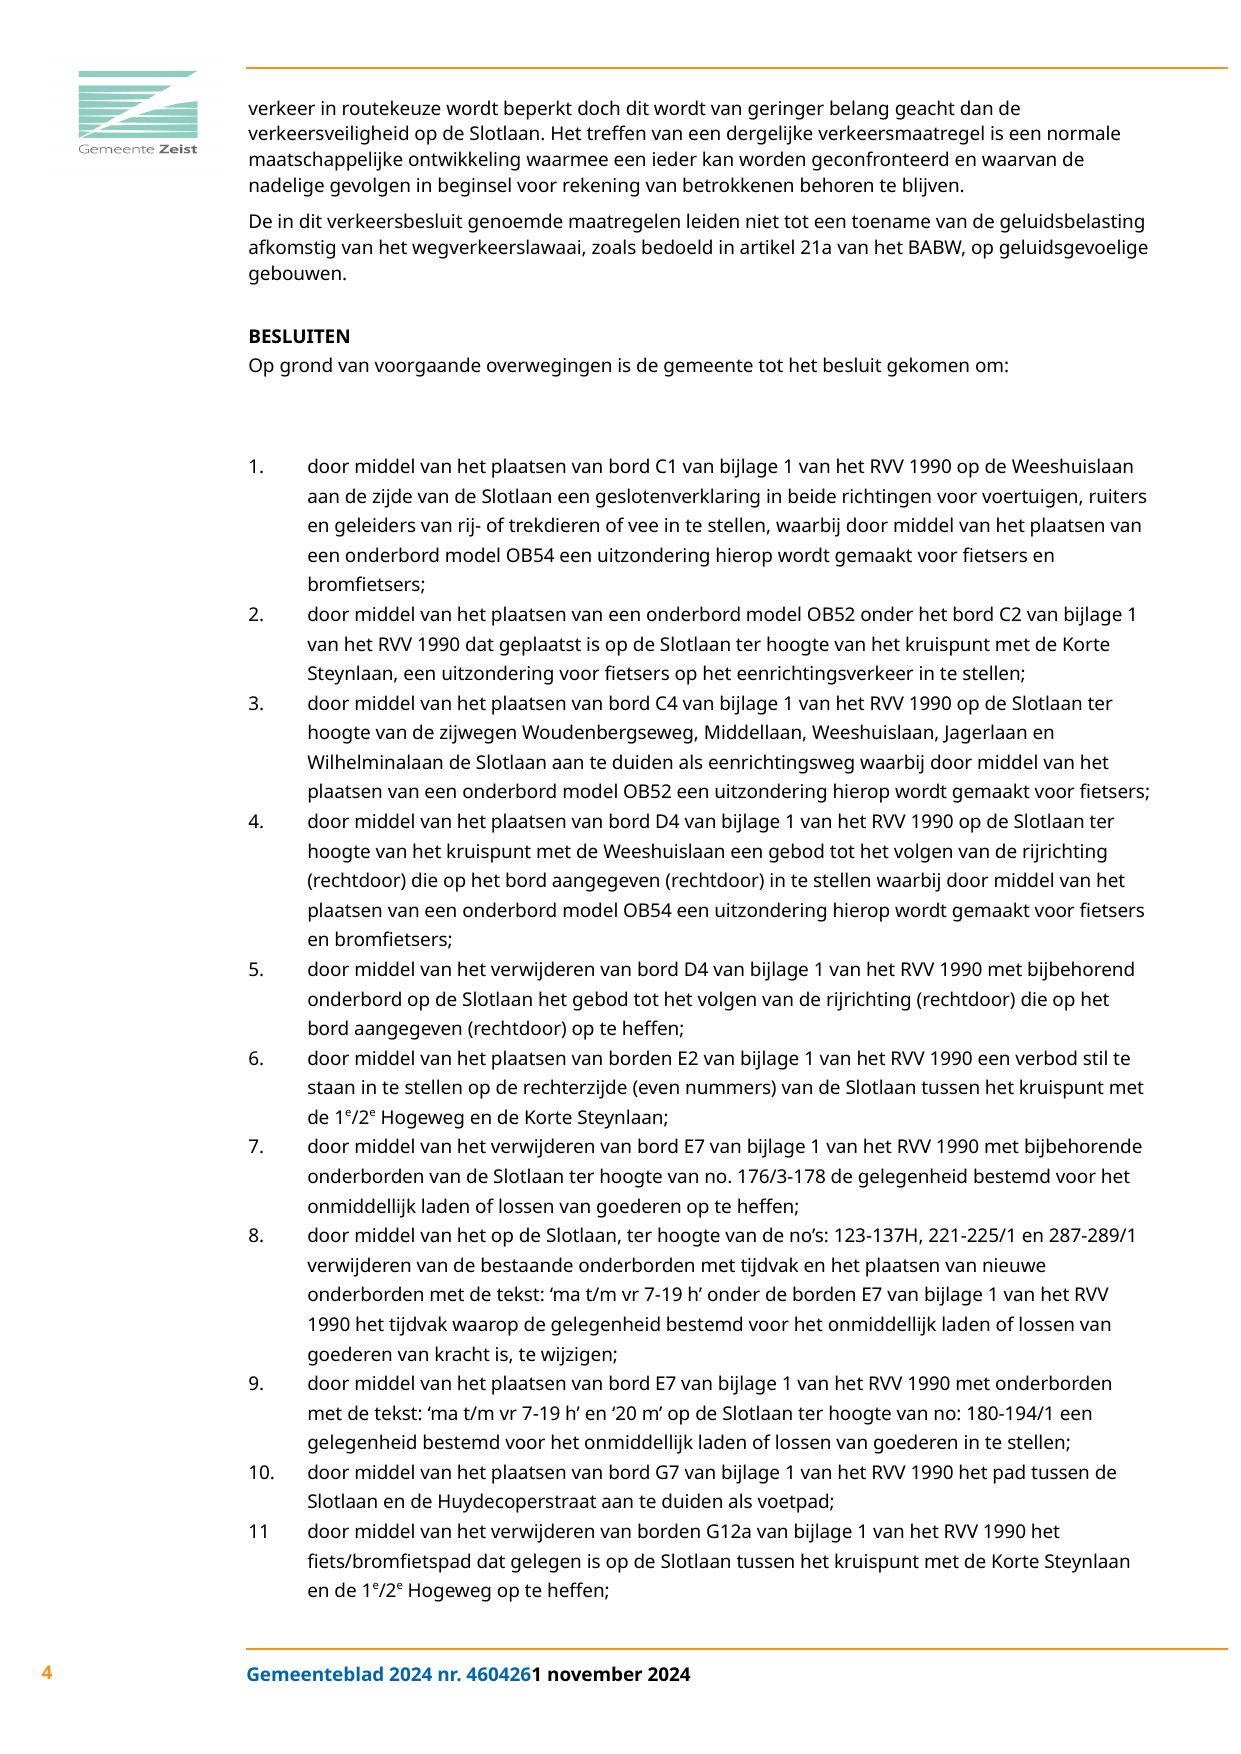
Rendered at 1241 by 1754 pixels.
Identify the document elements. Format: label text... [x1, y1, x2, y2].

list door middel van het verwijderen van bord E7 van bijlage 1 van het RVV 1990 met bijbehorende onderborden van de Slotlaan ter hoogte van no. 176/3-178 de gelegenheid bestemd voor het onmiddellijk laden of lossen van goederen op te heffen; [248, 1134, 1152, 1218]
list door middel van het plaatsen van bord E7 van bijlage 1 van het RVV 1990 met onderborden met de tekst: ‘ma t/m vr 7-19 h’ en ‘20 m’ op de Slotlaan ter hoogte van no: 180-194/1 een gelegenheid bestemd voor het onmiddellijk laden of lossen van goederen in te stellen; [248, 1370, 1152, 1455]
text verkeer in routekeuze wordt beperkt doch dit wordt van geringer belang geacht dan de verkeersveiligheid op de Slotlaan. Het treffen van een dergelijke verkeersmaatregel is een normale maatschappelijke ontwikkeling waarmee een ieder kan worden geconfronteerd en waarvan de nadelige gevolgen in beginsel voor rekening van betrokkenen behoren te blijven. [248, 95, 1152, 198]
picture [41, 47, 231, 172]
list door middel van het verwijderen van bord D4 van bijlage 1 van het RVV 1990 met bijbehorend onderbord op de Slotlaan het gebod tot het volgen van de rijrichting (rechtdoor) die op het bord aangegeven (rechtdoor) op te heffen; [248, 956, 1152, 1041]
text De in dit verkeersbesluit genoemde maatregelen leiden niet tot een toename van de geluidsbelasting afkomstig van het wegverkeerslawaai, zoals bedoeld in artikel 21a van het BABW, op geluidsgevoelige gebouwen. [248, 209, 1152, 286]
list door middel van het plaatsen van een onderbord model OB52 onder het bord C2 van bijlage 1 van het RVV 1990 dat geplaatst is op de Slotlaan ter hoogte van het kruispunt met de Korte Steynlaan, een uitzondering voor fietsers op het eenrichtingsverkeer in te stellen; [248, 601, 1152, 686]
list door middel van het plaatsen van bord C4 van bijlage 1 van het RVV 1990 op de Slotlaan ter hoogte van de zijwegen Woudenbergseweg, Middellaan, Weeshuislaan, Jagerlaan en Wilhelminalaan de Slotlaan aan te duiden als eenrichtingsweg waarbij door middel van het plaatsen van een onderbord model OB52 een uitzondering hierop wordt gemaakt voor fietsers; [248, 690, 1152, 804]
text BESLUITEN [248, 323, 1152, 348]
list door middel van het op de Slotlaan, ter hoogte van de no’s: 123-137H, 221-225/1 en 287-289/1 verwijderen van de bestaande onderborden met tijdvak en het plaatsen van nieuwe onderborden met de tekst: ‘ma t/m vr 7-19 h’ onder de borden E7 van bijlage 1 van het RVV 1990 het tijdvak waarop de gelegenheid bestemd voor het onmiddellijk laden of lossen van goederen van kracht is, te wijzigen; [248, 1222, 1152, 1366]
text Op grond van voorgaande overwegingen is de gemeente tot het besluit gekomen om: [248, 352, 1152, 378]
list door middel van het plaatsen van bord C1 van bijlage 1 van het RVV 1990 op de Weeshuislaan aan de zijde van de Slotlaan een geslotenverklaring in beide richtingen voor voertuigen, ruiters en geleiders van rij- of trekdieren of vee in te stellen, waarbij door middel van het plaatsen van een onderbord model OB54 een uitzondering hierop wordt gemaakt voor fietsers en bromfietsers; [248, 453, 1152, 597]
list door middel van het verwijderen van borden G12a van bijlage 1 van het RVV 1990 het fiets/bromfietspad dat gelegen is op de Slotlaan tussen het kruispunt met de Korte Steynlaan en de 1e/2e Hogeweg op te heffen; [248, 1518, 1152, 1603]
list door middel van het plaatsen van borden E2 van bijlage 1 van het RVV 1990 een verbod stil te staan in te stellen op de rechterzijde (even nummers) van de Slotlaan tussen het kruispunt met de 1e/2e Hogeweg en de Korte Steynlaan; [248, 1045, 1152, 1130]
list door middel van het plaatsen van bord G7 van bijlage 1 van het RVV 1990 het pad tussen de Slotlaan en de Huydecoperstraat aan te duiden als voetpad; [248, 1459, 1152, 1514]
list door middel van het plaatsen van bord D4 van bijlage 1 van het RVV 1990 op de Slotlaan ter hoogte van het kruispunt met de Weeshuislaan een gebod tot het volgen van de rijrichting (rechtdoor) die op het bord aangegeven (rechtdoor) in te stellen waarbij door middel van het plaatsen van een onderbord model OB54 een uitzondering hierop wordt gemaakt voor fietsers en bromfietsers; [248, 808, 1152, 952]
